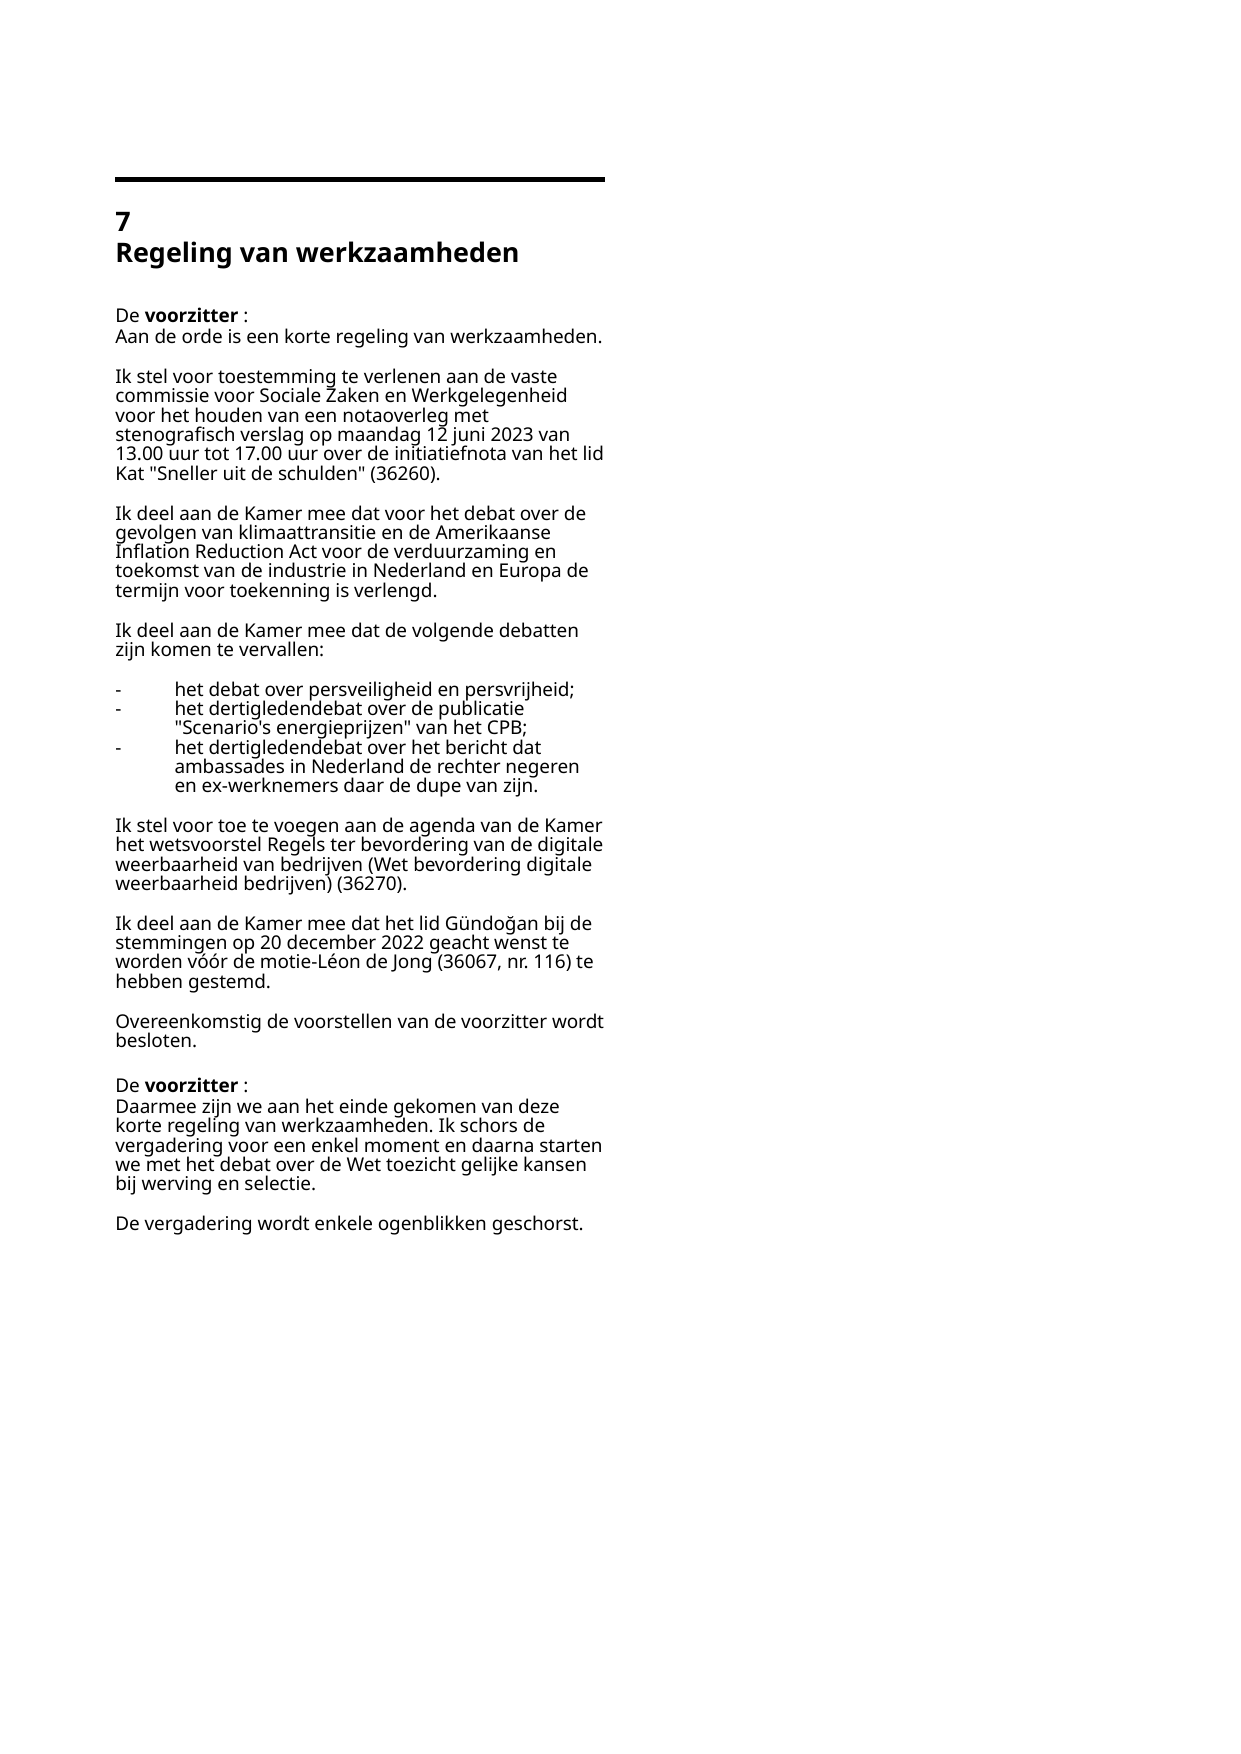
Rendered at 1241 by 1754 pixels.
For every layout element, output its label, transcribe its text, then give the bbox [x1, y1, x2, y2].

text Regeling van werkzaamheden [115, 239, 605, 283]
text Ik stel voor toestemming te verlenen aan de vaste commissie voor Sociale Zaken en Werkgelegenheid voor het houden van een notaoverleg met stenografisch verslag op maandag 12 juni 2023 van 13.00 uur tot 17.00 uur over de initiatiefnota van het lid Kat "Sneller uit de schulden" (36260). [115, 368, 605, 484]
list het dertigledendebat over de publicatie "Scenario's energieprijzen" van het CPB; [115, 700, 605, 739]
text Ik deel aan de Kamer mee dat voor het debat over de gevolgen van klimaattransitie en de Amerikaanse Inflation Reduction Act voor de verduurzaming en toekomst van de industrie in Nederland en Europa de termijn voor toekenning is verlengd. [115, 504, 605, 601]
text Aan de orde is een korte regeling van werkzaamheden. [115, 328, 605, 347]
text Ik deel aan de Kamer mee dat het lid Gündoğan bij de stemmingen op 20 december 2022 geacht wenst te worden vóór de motie-Léon de Jong (36067, nr. 116) te hebben gestemd. [115, 915, 605, 992]
text De voorzitter : [115, 1072, 605, 1098]
list het debat over persveiligheid en persvrijheid; [115, 681, 605, 700]
list het dertigledendebat over het bericht dat ambassades in Nederland de rechter negeren en ex-werknemers daar de dupe van zijn. [115, 739, 605, 796]
text Ik stel voor toe te voegen aan de agenda van de Kamer het wetsvoorstel Regels ter bevordering van de digitale weerbaarheid van bedrijven (Wet bevordering digitale weerbaarheid bedrijven) (36270). [115, 817, 605, 894]
text De vergadering wordt enkele ogenblikken geschorst. [115, 1215, 605, 1234]
text 7 [115, 203, 605, 239]
text Ik deel aan de Kamer mee dat de volgende debatten zijn komen te vervallen: [115, 622, 605, 660]
text Overeenkomstig de voorstellen van de voorzitter wordt besloten. [115, 1013, 605, 1051]
text Daarmee zijn we aan het einde gekomen van deze korte regeling van werkzaamheden. Ik schors de vergadering voor een enkel moment en daarna starten we met het debat over de Wet toezicht gelijke kansen bij werving en selectie. [115, 1098, 605, 1194]
text De voorzitter : [115, 302, 605, 328]
